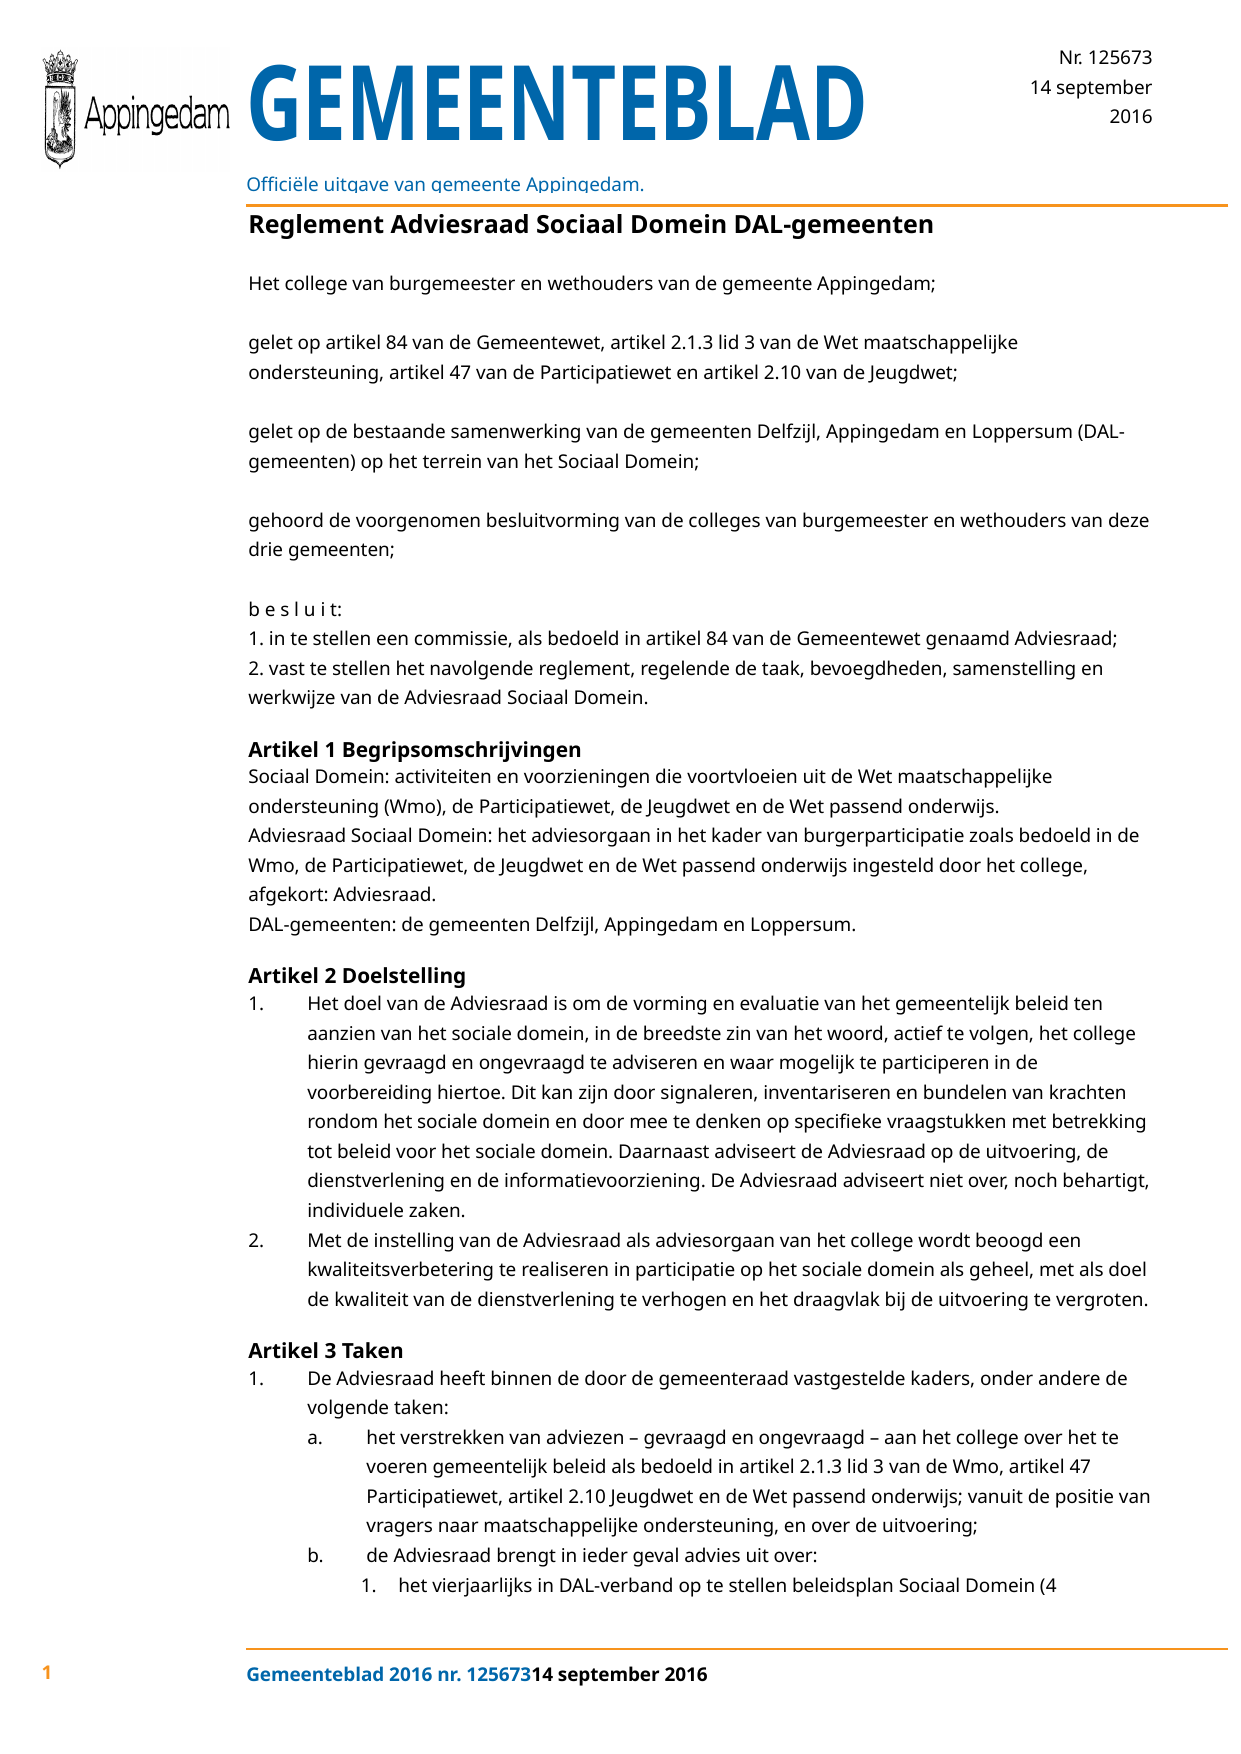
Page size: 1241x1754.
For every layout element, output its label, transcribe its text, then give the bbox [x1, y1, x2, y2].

list de Adviesraad brengt in ieder geval advies uit over: [307, 1542, 1152, 1568]
text Artikel 1 Begripsomschrijvingen [248, 735, 1152, 763]
text Reglement Adviesraad Sociaal Domein DAL-gemeenten [248, 207, 1152, 241]
text gelet op artikel 84 van de Gemeentewet, artikel 2.1.3 lid 3 van de Wet maatschappelijke ondersteuning, artikel 47 van de Participatiewet en artikel 2.10 van de Jeugdwet; [248, 329, 1152, 385]
text Sociaal Domein: activiteiten en voorzieningen die voortvloeien uit de Wet maatschappelijke ondersteuning (Wmo), de Participatiewet, de Jeugdwet en de Wet passend onderwijs. [248, 763, 1152, 819]
text Artikel 3 Taken [248, 1336, 1152, 1365]
text gehoord de voorgenomen besluitvorming van de colleges van burgemeester en wethouders van deze drie gemeenten; [248, 507, 1152, 562]
list Het doel van de Adviesraad is om de vorming en evaluatie van het gemeentelijk beleid ten aanzien van het sociale domein, in de breedste zin van het woord, actief te volgen, het college hierin gevraagd en ongevraagd te adviseren en waar mogelijk te participeren in de voorbereiding hiertoe. Dit kan zijn door signaleren, inventariseren en bundelen van krachten rondom het sociale domein en door mee te denken op specifieke vraagstukken met betrekking tot beleid voor het sociale domein. Daarnaast adviseert de Adviesraad op de uitvoering, de dienstverlening en de informatievoorziening. De Adviesraad adviseert niet over, noch behartigt, individuele zaken. [248, 990, 1152, 1223]
text b e s l u i t: [248, 596, 1152, 621]
text 1. in te stellen een commissie, als bedoeld in artikel 84 van de Gemeentewet genaamd Adviesraad; [248, 625, 1152, 651]
picture [41, 47, 231, 172]
text Artikel 2 Doelstelling [248, 962, 1152, 990]
text Het college van burgemeester en wethouders van de gemeente Appingedam; [248, 270, 1152, 296]
list De Adviesraad heeft binnen de door de gemeenteraad vastgestelde kaders, onder andere de volgende taken: [248, 1365, 1152, 1420]
text gelet op de bestaande samenwerking van de gemeenten Delfzijl, Appingedam en Loppersum (DAL-gemeenten) op het terrein van het Sociaal Domein; [248, 418, 1152, 473]
list het vierjaarlijks in DAL-verband op te stellen beleidsplan Sociaal Domein (4 [361, 1572, 1152, 1598]
text 2. vast te stellen het navolgende reglement, regelende de taak, bevoegdheden, samenstelling en werkwijze van de Adviesraad Sociaal Domein. [248, 655, 1152, 710]
text DAL-gemeenten: de gemeenten Delfzijl, Appingedam en Loppersum. [248, 911, 1152, 937]
text Adviesraad Sociaal Domein: het adviesorgaan in het kader van burgerparticipatie zoals bedoeld in de Wmo, de Participatiewet, de Jeugdwet en de Wet passend onderwijs ingesteld door het college, afgekort: Adviesraad. [248, 822, 1152, 907]
list Met de instelling van de Adviesraad als adviesorgaan van het college wordt beoogd een kwaliteitsverbetering te realiseren in participatie op het sociale domein als geheel, met als doel de kwaliteit van de dienstverlening te verhogen en het draagvlak bij de uitvoering te vergroten. [248, 1227, 1152, 1312]
list het verstrekken van adviezen – gevraagd en ongevraagd – aan het college over het te voeren gemeentelijk beleid als bedoeld in artikel 2.1.3 lid 3 van de Wmo, artikel 47 Participatiewet, artikel 2.10 Jeugdwet en de Wet passend onderwijs; vanuit de positie van vragers naar maatschappelijke ondersteuning, en over de uitvoering; [307, 1424, 1152, 1538]
